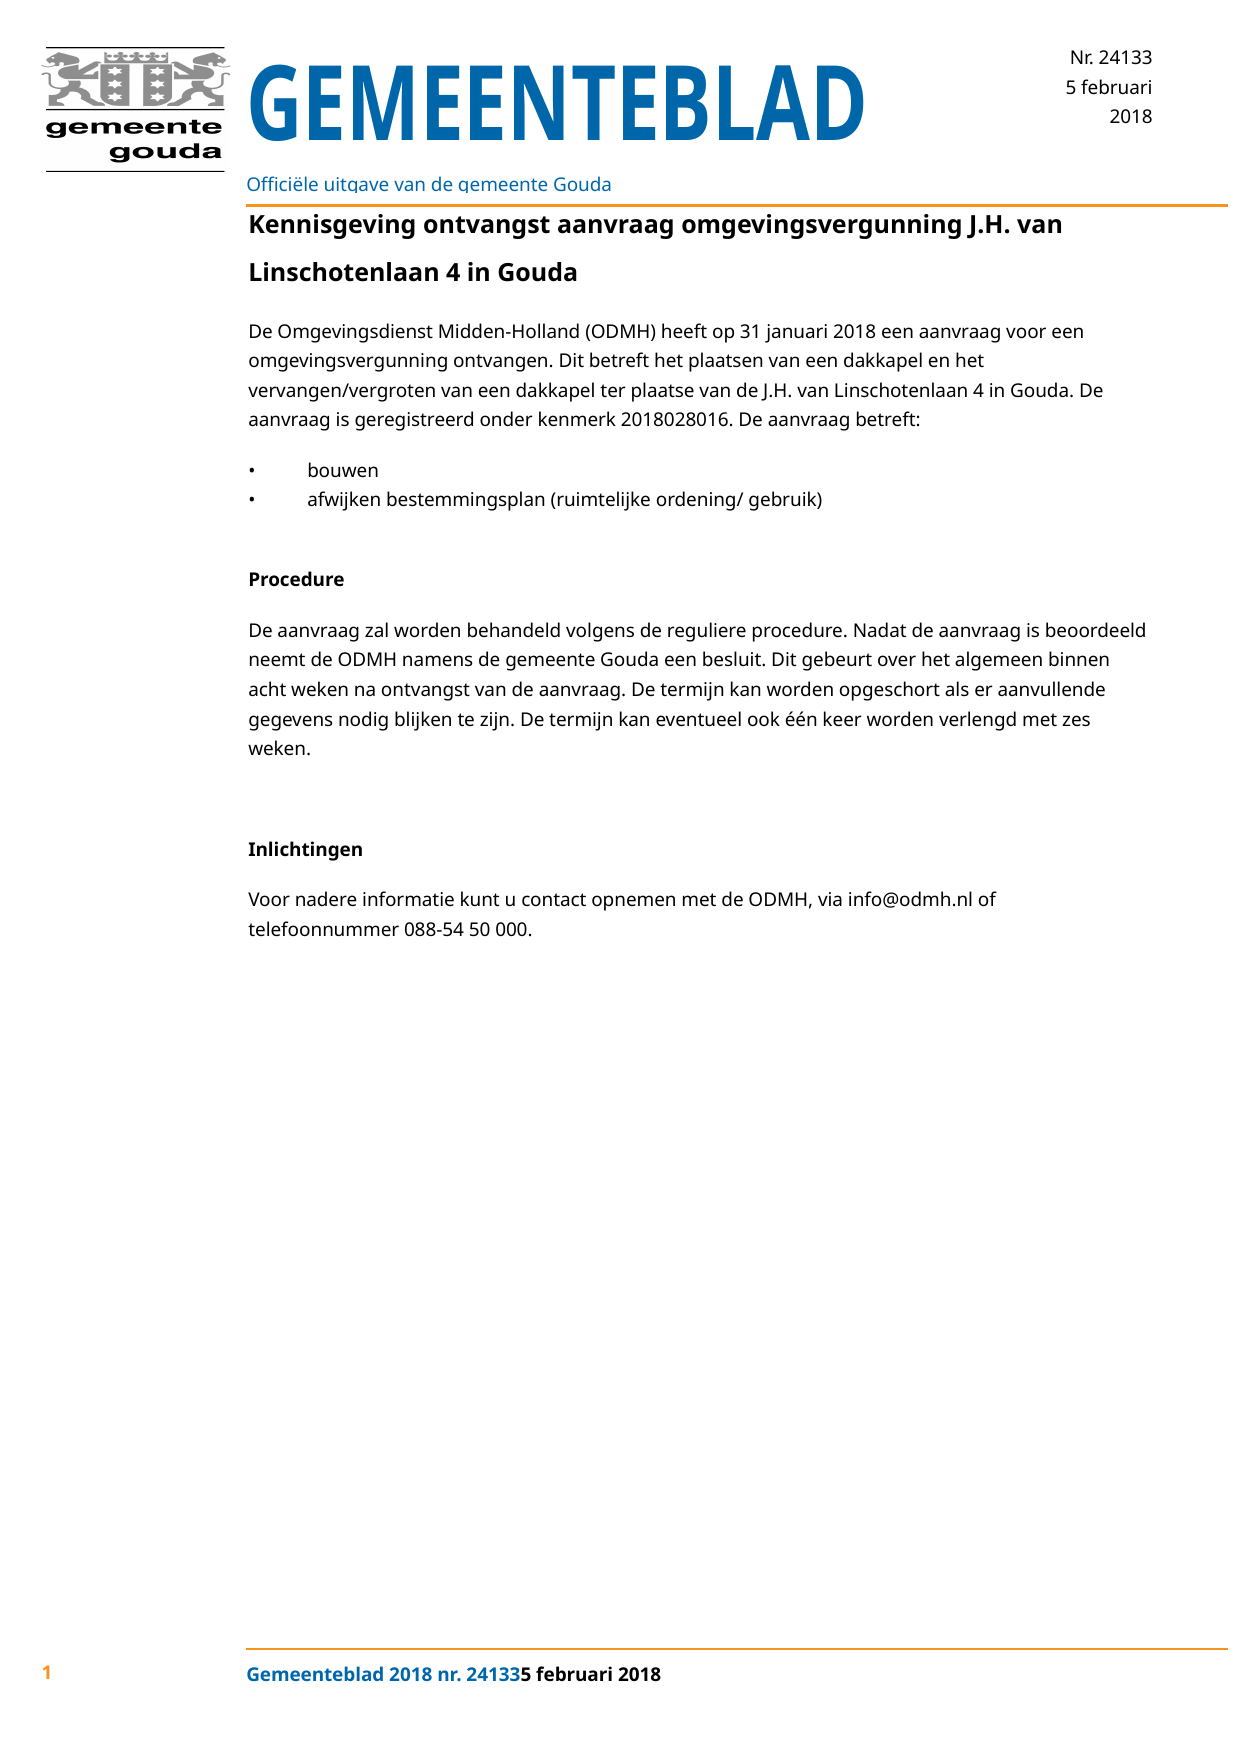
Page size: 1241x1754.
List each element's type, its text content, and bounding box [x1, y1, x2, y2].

text De aanvraag zal worden behandeld volgens de reguliere procedure. Nadat de aanvraag is beoordeeld neemt de ODMH namens de gemeente Gouda een besluit. Dit gebeurt over het algemeen binnen acht weken na ontvangst van de aanvraag. De termijn kan worden opgeschort als er aanvullende gegevens nodig blijken te zijn. De termijn kan eventueel ook één keer worden verlengd met zes weken. [248, 617, 1152, 761]
text Procedure [248, 567, 1152, 592]
list bouwen [248, 457, 1152, 483]
list afwijken bestemmingsplan (ruimtelijke ordening/ gebruik) [248, 487, 1152, 512]
picture [41, 47, 231, 172]
text Voor nadere informatie kunt u contact opnemen met de ODMH, via info@odmh.nl of telefoonnummer 088-54 50 000. [248, 887, 1152, 942]
text Kennisgeving ontvangst aanvraag omgevingsvergunning J.H. van Linschotenlaan 4 in Gouda [248, 207, 1152, 288]
text De Omgevingsdienst Midden-Holland (ODMH) heeft op 31 januari 2018 een aanvraag voor een omgevingsvergunning ontvangen. Dit betreft het plaatsen van een dakkapel en het vervangen/vergroten van een dakkapel ter plaatse van de J.H. van Linschotenlaan 4 in Gouda. De aanvraag is geregistreerd onder kenmerk 2018028016. De aanvraag betreft: [248, 318, 1152, 432]
text Inlichtingen [248, 836, 1152, 862]
